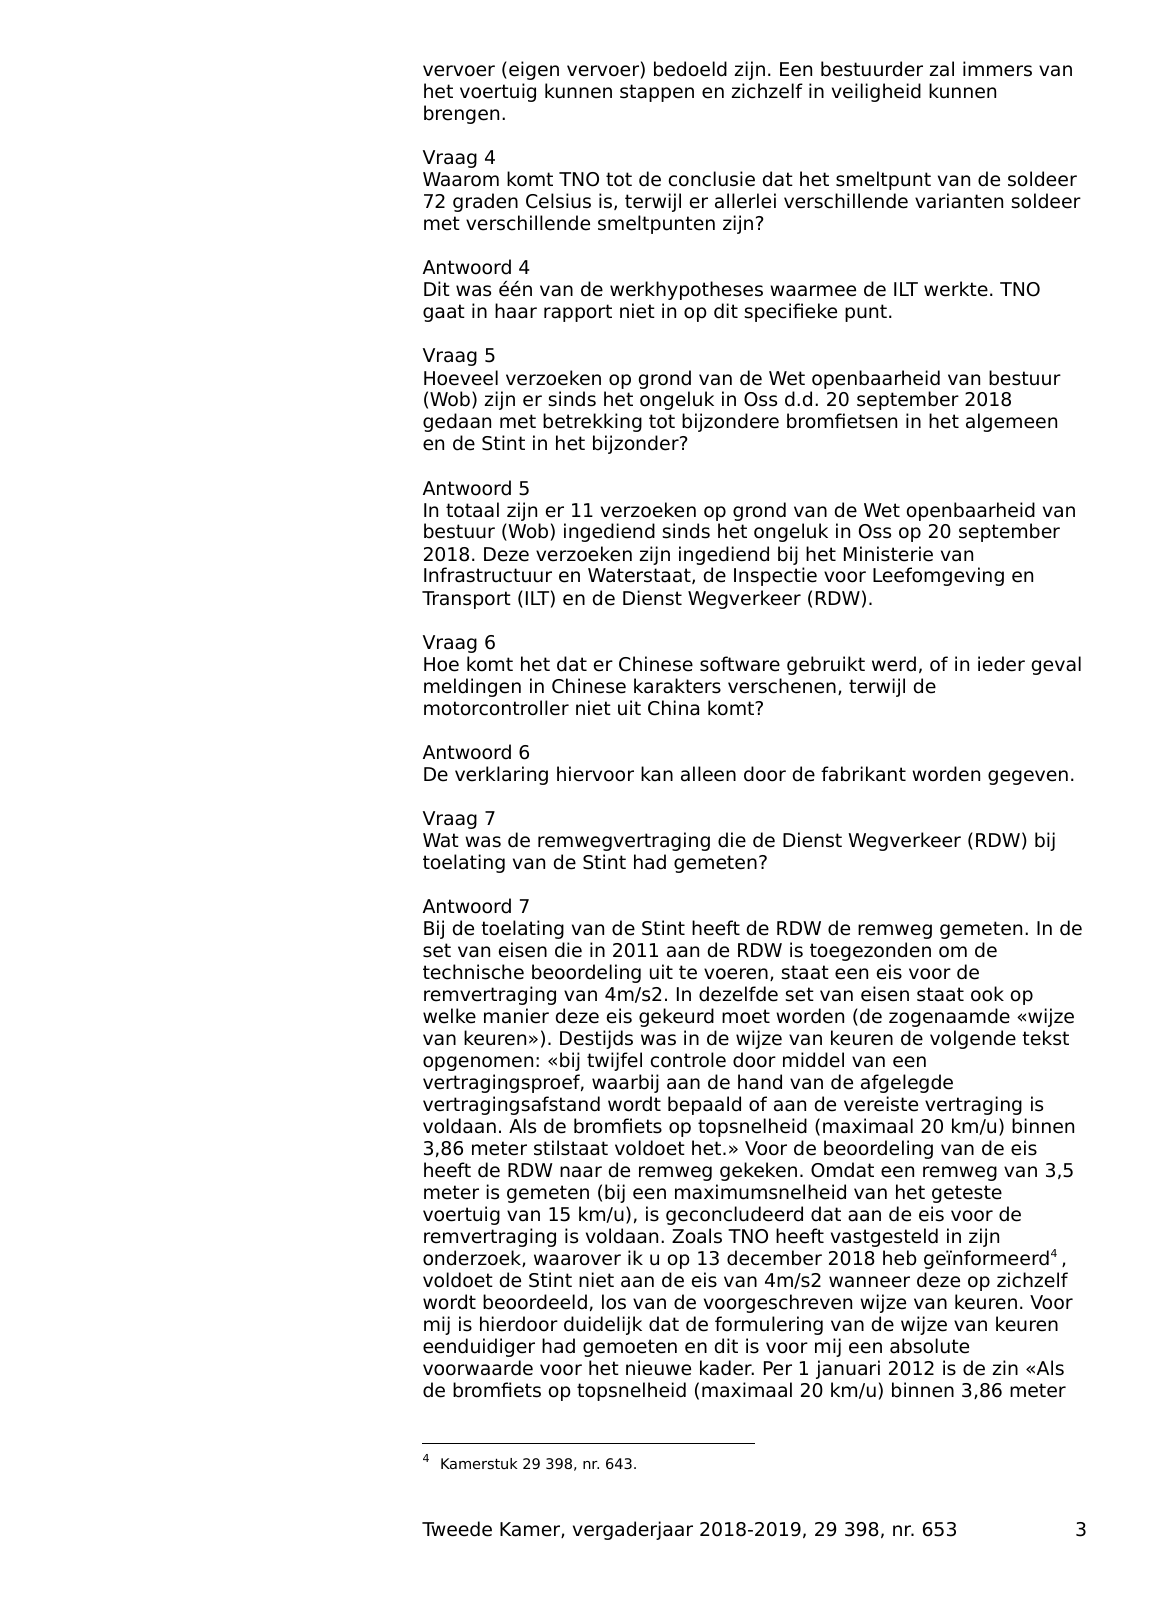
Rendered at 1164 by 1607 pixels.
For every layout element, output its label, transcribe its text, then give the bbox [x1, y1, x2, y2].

text Vraag 6 [422, 632, 1087, 653]
text Hoeveel verzoeken op grond van de Wet openbaarheid van bestuur (Wob) zijn er sinds het ongeluk in Oss d.d. 20 september 2018 gedaan met betrekking tot bijzondere bromfietsen in het algemeen en de Stint in het bijzonder? [422, 367, 1087, 455]
text vervoer (eigen vervoer) bedoeld zijn. Een bestuurder zal immers van het voertuig kunnen stappen en zichzelf in veiligheid kunnen brengen. [422, 59, 1087, 125]
text Kamerstuk 29 398, nr. 643. [422, 1452, 1087, 1474]
text De verklaring hiervoor kan alleen door de fabrikant worden gegeven. [422, 764, 1087, 786]
text Bij de toelating van de Stint heeft de RDW de remweg gemeten. In de set van eisen die in 2011 aan de RDW is toegezonden om de technische beoordeling uit te voeren, staat een eis voor de remvertraging van 4m/s2. In dezelfde set van eisen staat ook op welke manier deze eis gekeurd moet worden (de zogenaamde «wijze van keuren»). Destijds was in de wijze van keuren de volgende tekst opgenomen: «bij twijfel controle door middel van een vertragingsproef, waarbij aan de hand van de afgelegde vertragingsafstand wordt bepaald of aan de vereiste vertraging is voldaan. Als de bromfiets op topsnelheid (maximaal 20 km/u) binnen 3,86 meter stilstaat voldoet het.» Voor de beoordeling van de eis heeft de RDW naar de remweg gekeken. Omdat een remweg van 3,5 meter is gemeten (bij een maximumsnelheid van het geteste voertuig van 15 km/u), is geconcludeerd dat aan de eis voor de remvertraging is voldaan. Zoals TNO heeft vastgesteld in zijn onderzoek, waarover ik u op 13 december 2018 heb geïnformeerd, voldoet de Stint niet aan de eis van 4m/s2 wanneer deze op zichzelf wordt beoordeeld, los van de voorgeschreven wijze van keuren. Voor mij is hierdoor duidelijk dat de formulering van de wijze van keuren eenduidiger had gemoeten en dit is voor mij een absolute voorwaarde voor het nieuwe kader. Per 1 januari 2012 is de zin «Als de bromfiets op topsnelheid (maximaal 20 km/u) binnen 3,86 meter [422, 918, 1087, 1401]
text Antwoord 7 [422, 896, 1087, 918]
text Antwoord 6 [422, 742, 1087, 764]
text Vraag 4 [422, 147, 1087, 169]
text Dit was één van de werkhypotheses waarmee de ILT werkte. TNO gaat in haar rapport niet in op dit specifieke punt. [422, 279, 1087, 323]
text Antwoord 5 [422, 477, 1087, 499]
text Waarom komt TNO tot de conclusie dat het smeltpunt van de soldeer 72 graden Celsius is, terwijl er allerlei verschillende varianten soldeer met verschillende smeltpunten zijn? [422, 169, 1087, 235]
text Hoe komt het dat er Chinese software gebruikt werd, of in ieder geval meldingen in Chinese karakters verschenen, terwijl de motorcontroller niet uit China komt? [422, 653, 1087, 719]
text Vraag 5 [422, 345, 1087, 367]
text Vraag 7 [422, 808, 1087, 830]
text Antwoord 4 [422, 257, 1087, 279]
text Wat was de remwegvertraging die de Dienst Wegverkeer (RDW) bij toelating van de Stint had gemeten? [422, 830, 1087, 874]
text In totaal zijn er 11 verzoeken op grond van de Wet openbaarheid van bestuur (Wob) ingediend sinds het ongeluk in Oss op 20 september 2018. Deze verzoeken zijn ingediend bij het Ministerie van Infrastructuur en Waterstaat, de Inspectie voor Leefomgeving en Transport (ILT) en de Dienst Wegverkeer (RDW). [422, 499, 1087, 609]
